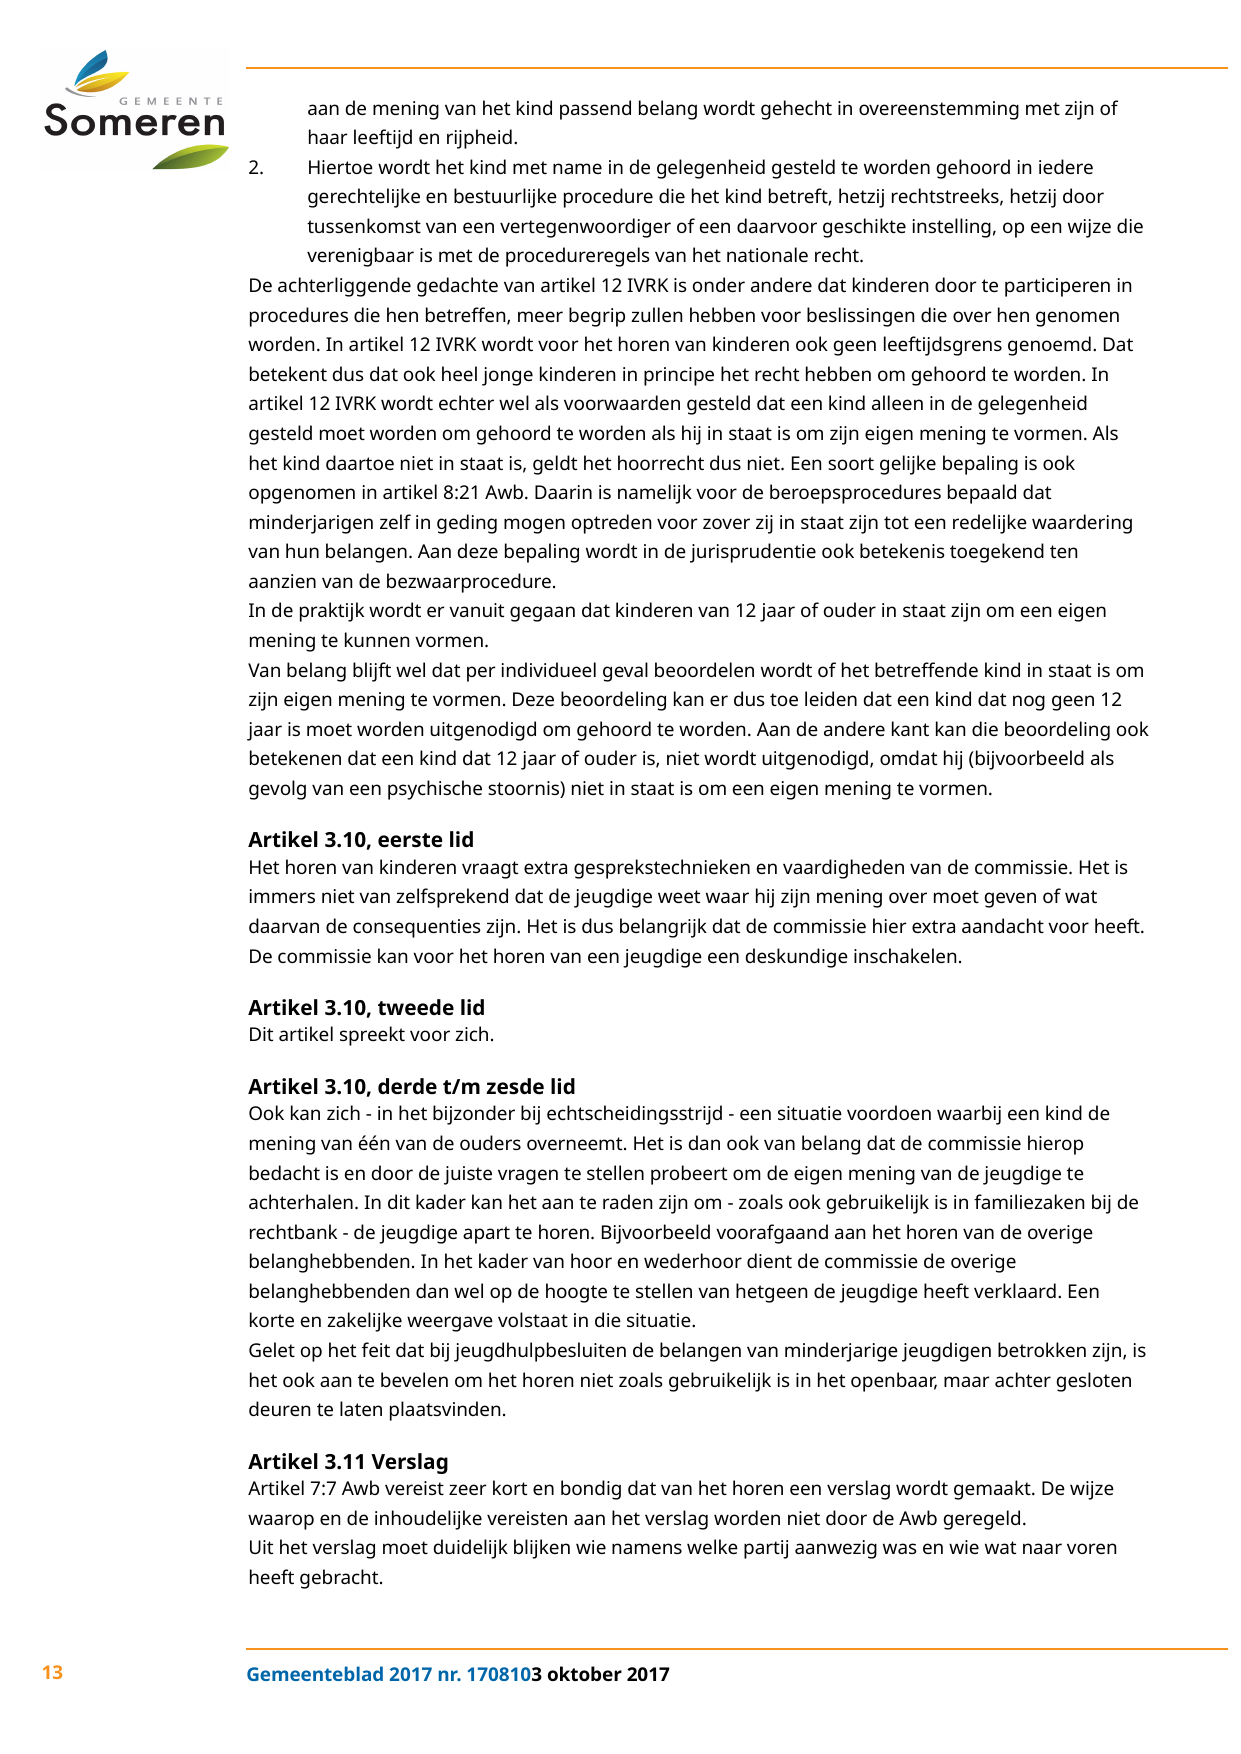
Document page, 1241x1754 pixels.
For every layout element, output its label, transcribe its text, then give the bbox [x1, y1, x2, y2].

picture [41, 47, 231, 172]
text Artikel 3.11 Verslag [248, 1447, 1152, 1475]
text Artikel 3.10, eerste lid [248, 826, 1152, 854]
text Van belang blijft wel dat per individueel geval beoordelen wordt of het betreffende kind in staat is om zijn eigen mening te vormen. Deze beoordeling kan er dus toe leiden dat een kind dat nog geen 12 jaar is moet worden uitgenodigd om gehoord te worden. Aan de andere kant kan die beoordeling ook betekenen dat een kind dat 12 jaar of ouder is, niet wordt uitgenodigd, omdat hij (bijvoorbeeld als gevolg van een psychische stoornis) niet in staat is om een eigen mening te vormen. [248, 657, 1152, 801]
text Dit artikel spreekt voor zich. [248, 1022, 1152, 1047]
text Artikel 3.10, derde t/m zesde lid [248, 1072, 1152, 1101]
list aan de mening van het kind passend belang wordt gehecht in overeenstemming met zijn of haar leeftijd en rijpheid. [248, 95, 1152, 150]
text In de praktijk wordt er vanuit gegaan dat kinderen van 12 jaar of ouder in staat zijn om een eigen mening te kunnen vormen. [248, 598, 1152, 653]
text Ook kan zich - in het bijzonder bij echtscheidingsstrijd - een situatie voordoen waarbij een kind de mening van één van de ouders overneemt. Het is dan ook van belang dat de commissie hierop bedacht is en door de juiste vragen te stellen probeert om de eigen mening van de jeugdige te achterhalen. In dit kader kan het aan te raden zijn om - zoals ook gebruikelijk is in familiezaken bij de rechtbank - de jeugdige apart te horen. Bijvoorbeeld voorafgaand aan het horen van de overige belanghebbenden. In het kader van hoor en wederhoor dient de commissie de overige belanghebbenden dan wel op de hoogte te stellen van hetgeen de jeugdige heeft verklaard. Een korte en zakelijke weergave volstaat in die situatie. [248, 1101, 1152, 1333]
text Gelet op het feit dat bij jeugdhulpbesluiten de belangen van minderjarige jeugdigen betrokken zijn, is het ook aan te bevelen om het horen niet zoals gebruikelijk is in het openbaar, maar achter gesloten deuren te laten plaatsvinden. [248, 1337, 1152, 1422]
text Uit het verslag moet duidelijk blijken wie namens welke partij aanwezig was en wie wat naar voren heeft gebracht. [248, 1534, 1152, 1590]
list Hiertoe wordt het kind met name in de gelegenheid gesteld te worden gehoord in iedere gerechtelijke en bestuurlijke procedure die het kind betreft, hetzij rechtstreeks, hetzij door tussenkomst van een vertegenwoordiger of een daarvoor geschikte instelling, op een wijze die verenigbaar is met de procedureregels van het nationale recht. [248, 154, 1152, 268]
text Artikel 3.10, tweede lid [248, 993, 1152, 1022]
text Het horen van kinderen vraagt extra gesprekstechnieken en vaardigheden van de commissie. Het is immers niet van zelfsprekend dat de jeugdige weet waar hij zijn mening over moet geven of wat daarvan de consequenties zijn. Het is dus belangrijk dat de commissie hier extra aandacht voor heeft. De commissie kan voor het horen van een jeugdige een deskundige inschakelen. [248, 854, 1152, 968]
text De achterliggende gedachte van artikel 12 IVRK is onder andere dat kinderen door te participeren in procedures die hen betreffen, meer begrip zullen hebben voor beslissingen die over hen genomen worden. In artikel 12 IVRK wordt voor het horen van kinderen ook geen leeftijdsgrens genoemd. Dat betekent dus dat ook heel jonge kinderen in principe het recht hebben om gehoord te worden. In artikel 12 IVRK wordt echter wel als voorwaarden gesteld dat een kind alleen in de gelegenheid gesteld moet worden om gehoord te worden als hij in staat is om zijn eigen mening te vormen. Als het kind daartoe niet in staat is, geldt het hoorrecht dus niet. Een soort gelijke bepaling is ook opgenomen in artikel 8:21 Awb. Daarin is namelijk voor de beroepsprocedures bepaald dat minderjarigen zelf in geding mogen optreden voor zover zij in staat zijn tot een redelijke waardering van hun belangen. Aan deze bepaling wordt in de jurisprudentie ook betekenis toegekend ten aanzien van de bezwaarprocedure. [248, 272, 1152, 594]
text Artikel 7:7 Awb vereist zeer kort en bondig dat van het horen een verslag wordt gemaakt. De wijze waarop en de inhoudelijke vereisten aan het verslag worden niet door de Awb geregeld. [248, 1475, 1152, 1531]
